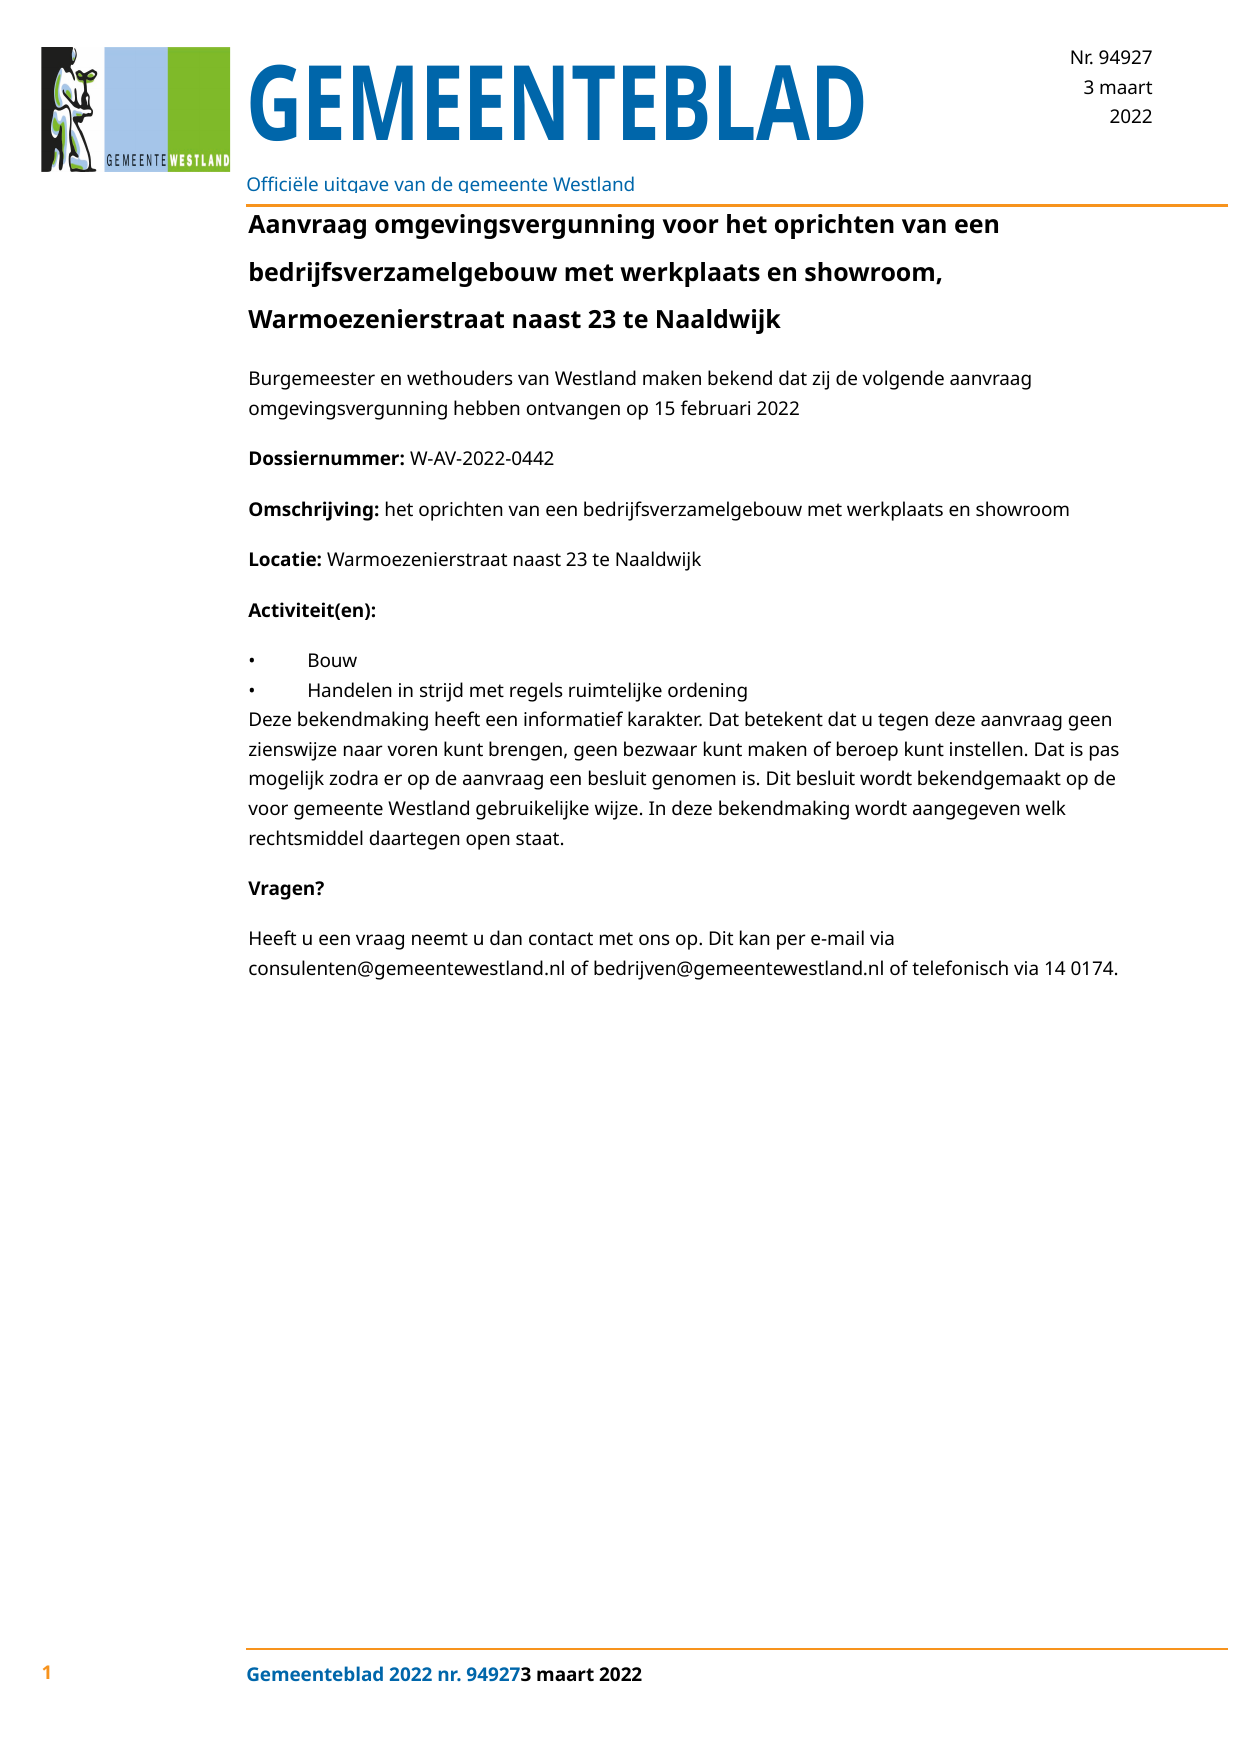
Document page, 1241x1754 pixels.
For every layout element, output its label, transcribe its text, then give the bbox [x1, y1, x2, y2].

text Heeft u een vraag neemt u dan contact met ons op. Dit kan per e-mail via consulenten@gemeentewestland.nl of bedrijven@gemeentewestland.nl of telefonisch via 14 0174. [248, 926, 1152, 981]
text Dossiernummer: W-AV-2022-0442 [248, 446, 1152, 471]
text Omschrijving: het oprichten van een bedrijfsverzamelgebouw met werkplaats en showroom [248, 496, 1152, 522]
text Burgemeester en wethouders van Westland maken bekend dat zij de volgende aanvraag omgevingsvergunning hebben ontvangen op 15 februari 2022 [248, 366, 1152, 421]
text Activiteit(en): [248, 597, 1152, 622]
list Bouw [248, 647, 1152, 673]
picture [41, 47, 231, 172]
text Vragen? [248, 875, 1152, 901]
text Aanvraag omgevingsvergunning voor het oprichten van een bedrijfsverzamelgebouw met werkplaats en showroom, Warmoezenierstraat naast 23 te Naaldwijk [248, 207, 1152, 336]
text Locatie: Warmoezenierstraat naast 23 te Naaldwijk [248, 546, 1152, 572]
text Deze bekendmaking heeft een informatief karakter. Dat betekent dat u tegen deze aanvraag geen zienswijze naar voren kunt brengen, geen bezwaar kunt maken of beroep kunt instellen. Dat is pas mogelijk zodra er op de aanvraag een besluit genomen is. Dit besluit wordt bekendgemaakt op de voor gemeente Westland gebruikelijke wijze. In deze bekendmaking wordt aangegeven welk rechtsmiddel daartegen open staat. [248, 706, 1152, 850]
list Handelen in strijd met regels ruimtelijke ordening [248, 677, 1152, 702]
